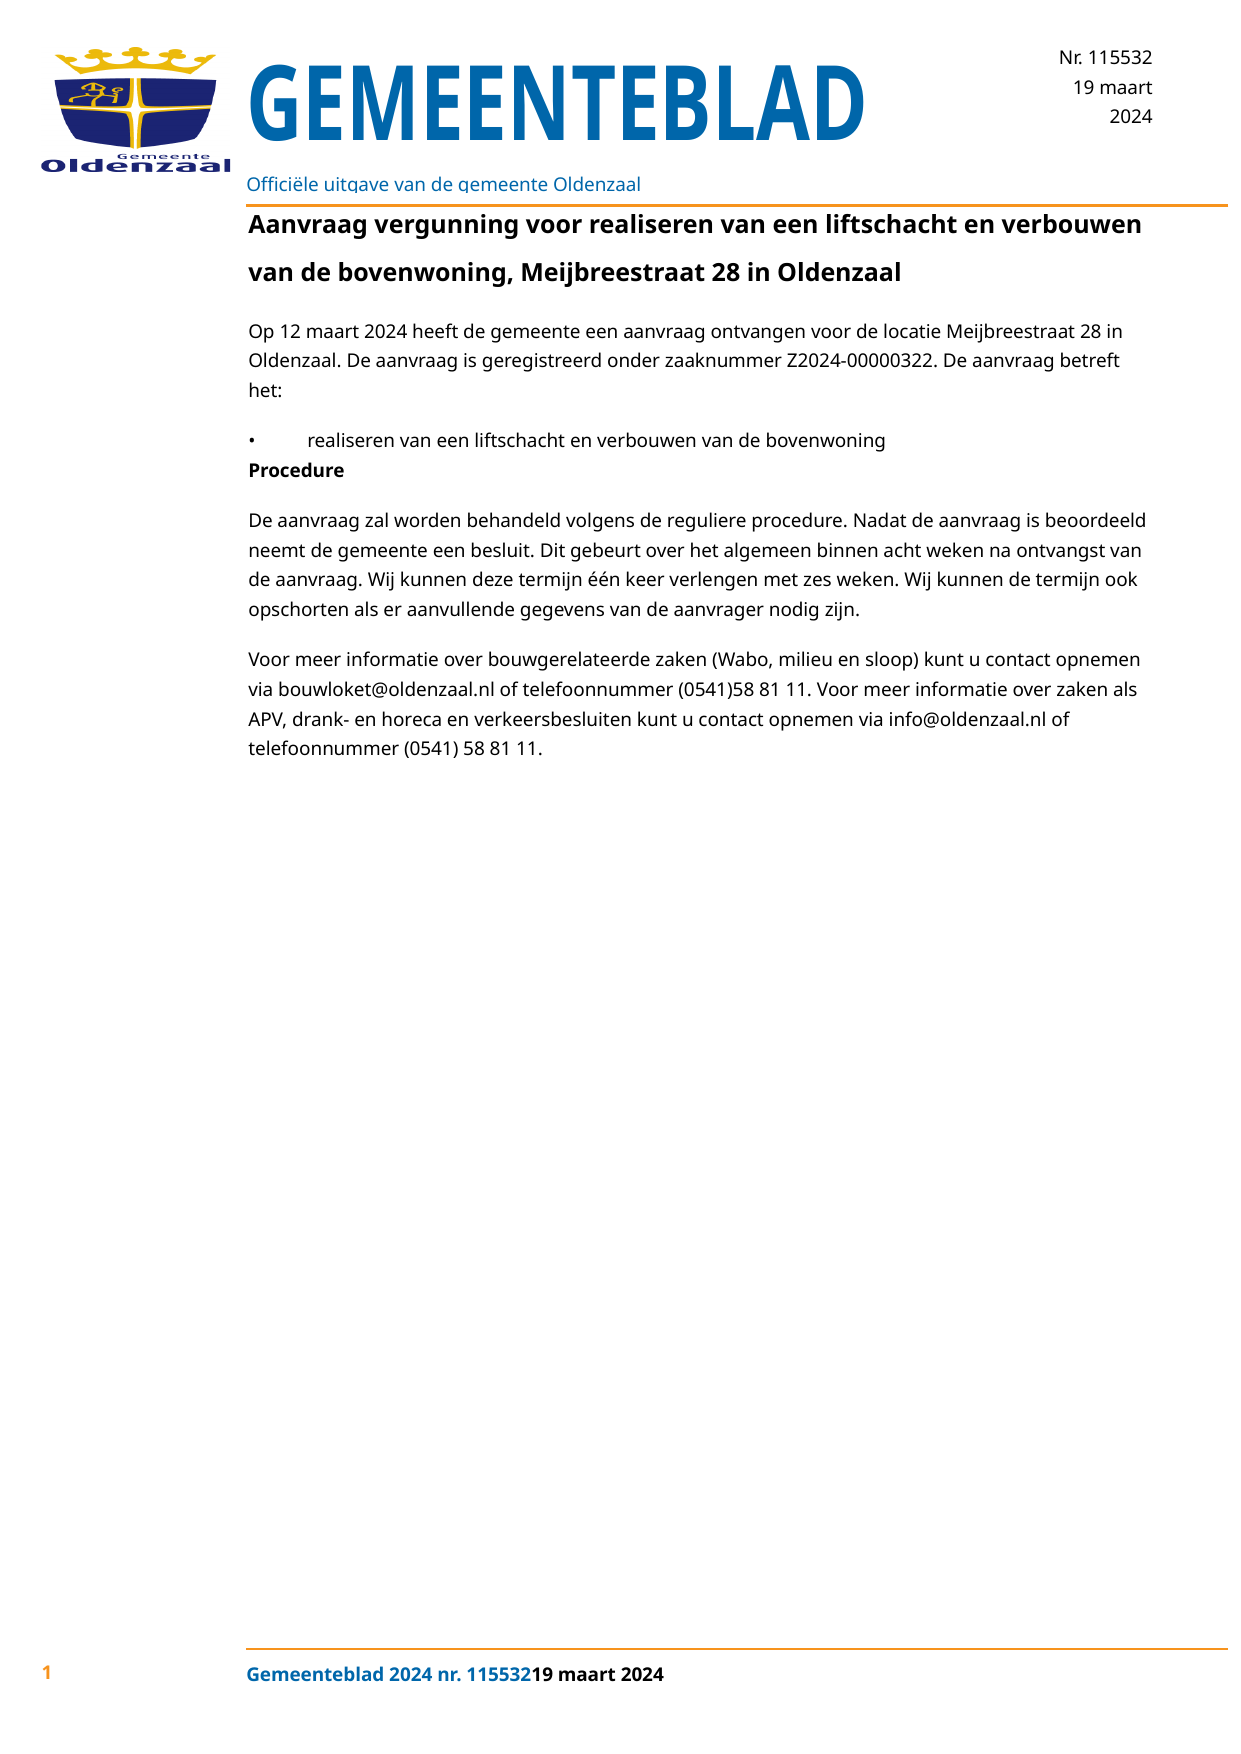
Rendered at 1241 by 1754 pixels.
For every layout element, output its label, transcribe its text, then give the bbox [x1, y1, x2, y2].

text Voor meer informatie over bouwgerelateerde zaken (Wabo, milieu en sloop) kunt u contact opnemen via bouwloket@oldenzaal.nl of telefoonnummer (0541)58 81 11. Voor meer informatie over zaken als APV, drank- en horeca en verkeersbesluiten kunt u contact opnemen via info@oldenzaal.nl of telefoonnummer (0541) 58 81 11. [248, 647, 1152, 761]
text De aanvraag zal worden behandeld volgens de reguliere procedure. Nadat de aanvraag is beoordeeld neemt de gemeente een besluit. Dit gebeurt over het algemeen binnen acht weken na ontvangst van de aanvraag. Wij kunnen deze termijn één keer verlengen met zes weken. Wij kunnen de termijn ook opschorten als er aanvullende gegevens van de aanvrager nodig zijn. [248, 507, 1152, 622]
text Procedure [248, 457, 1152, 483]
text Aanvraag vergunning voor realiseren van een liftschacht en verbouwen van de bovenwoning, Meijbreestraat 28 in Oldenzaal [248, 207, 1152, 288]
list realiseren van een liftschacht en verbouwen van de bovenwoning [248, 427, 1152, 453]
text Op 12 maart 2024 heeft de gemeente een aanvraag ontvangen voor de locatie Meijbreestraat 28 in Oldenzaal. De aanvraag is geregistreerd onder zaaknummer Z2024-00000322. De aanvraag betreft het: [248, 318, 1152, 403]
picture [41, 47, 231, 172]
